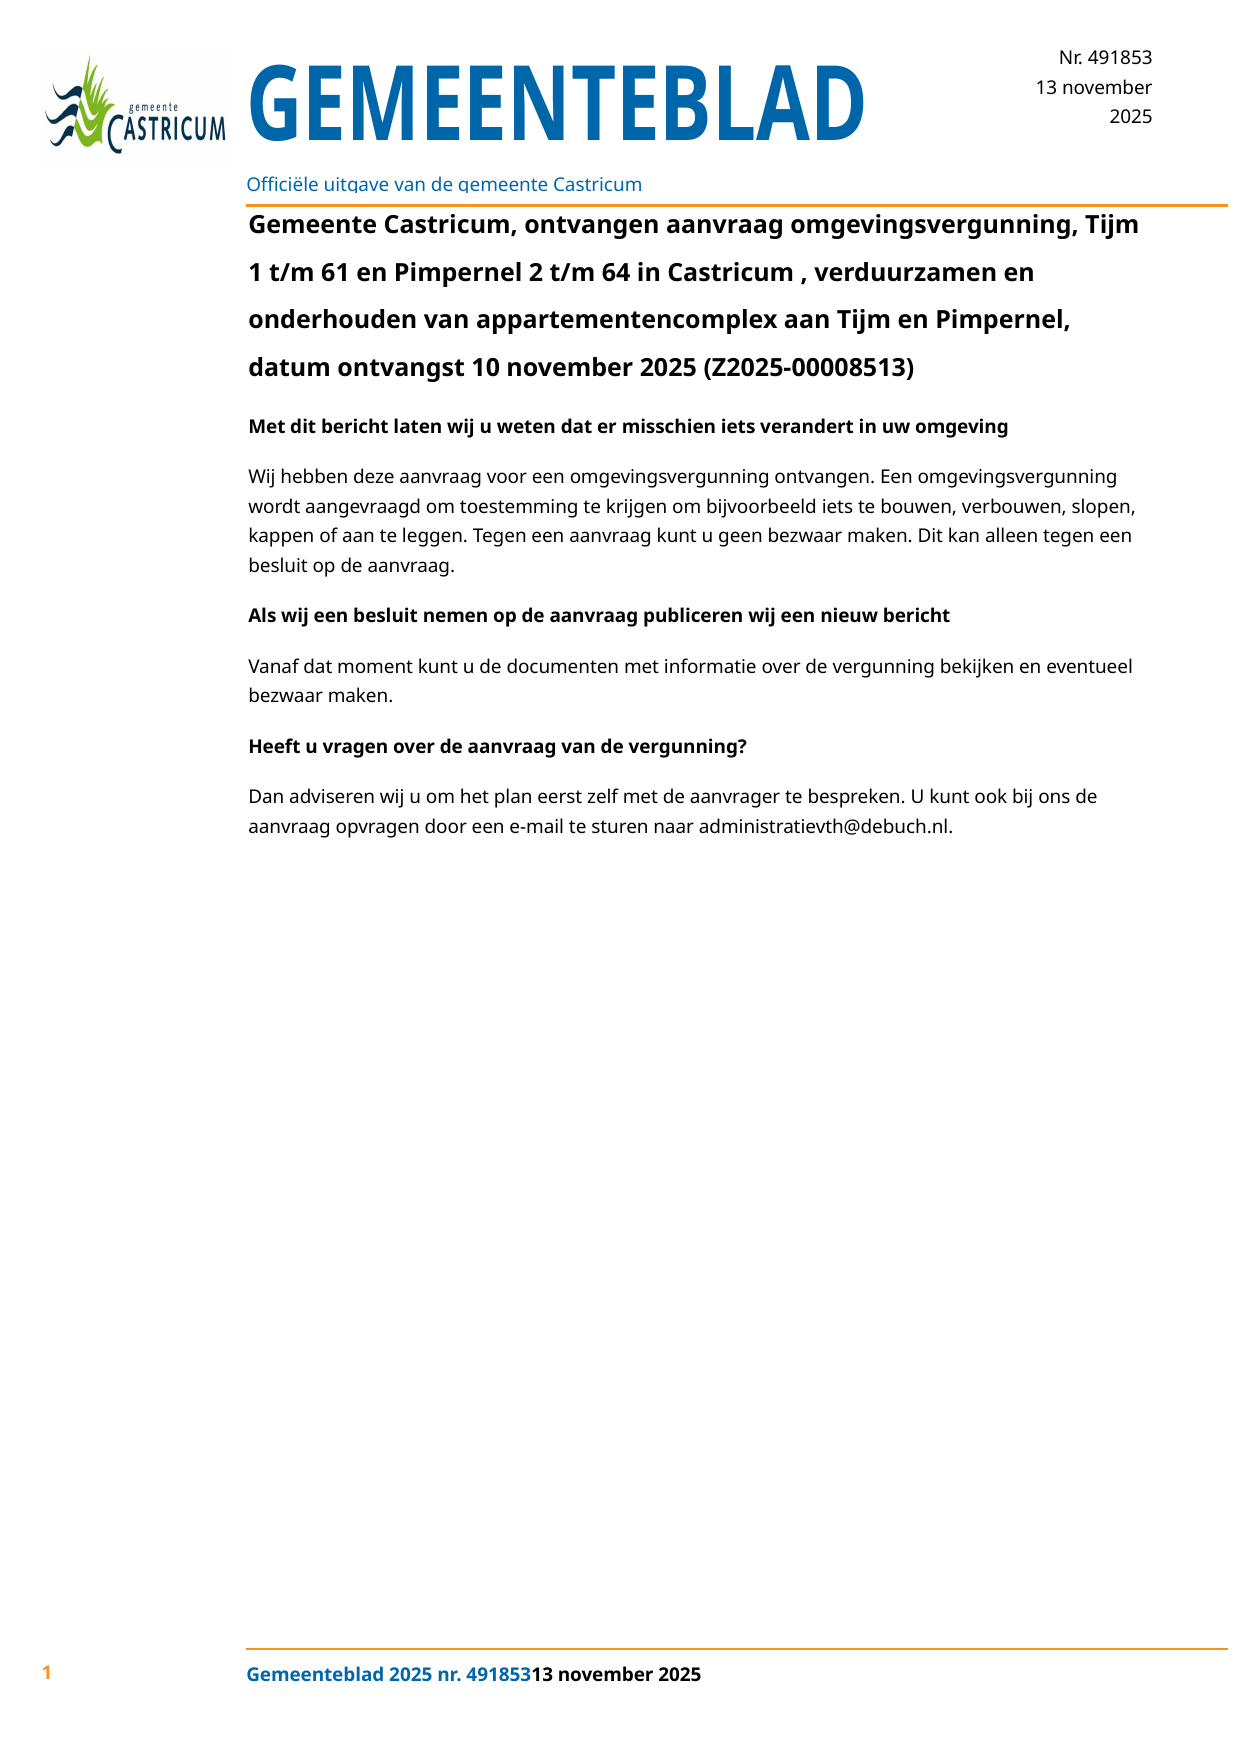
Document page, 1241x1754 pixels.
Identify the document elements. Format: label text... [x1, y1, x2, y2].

text Wij hebben deze aanvraag voor een omgevingsvergunning ontvangen. Een omgevingsvergunning wordt aangevraagd om toestemming te krijgen om bijvoorbeeld iets te bouwen, verbouwen, slopen, kappen of aan te leggen. Tegen een aanvraag kunt u geen bezwaar maken. Dit kan alleen tegen een besluit op de aanvraag. [248, 463, 1152, 578]
text Heeft u vragen over de aanvraag van de vergunning? [248, 733, 1152, 759]
text Vanaf dat moment kunt u de documenten met informatie over de vergunning bekijken en eventueel bezwaar maken. [248, 653, 1152, 708]
picture [41, 47, 231, 172]
text Gemeente Castricum, ontvangen aanvraag omgevingsvergunning, Tijm 1 t/m 61 en Pimpernel 2 t/m 64 in Castricum , verduurzamen en onderhouden van appartementencomplex aan Tijm en Pimpernel, datum ontvangst 10 november 2025 (Z2025-00008513) [248, 207, 1152, 384]
text Met dit bericht laten wij u weten dat er misschien iets verandert in uw omgeving [248, 413, 1152, 439]
text Dan adviseren wij u om het plan eerst zelf met de aanvrager te bespreken. U kunt ook bij ons de aanvraag opvragen door een e-mail te sturen naar administratievth@debuch.nl. [248, 783, 1152, 839]
text Als wij een besluit nemen op de aanvraag publiceren wij een nieuw bericht [248, 603, 1152, 628]
